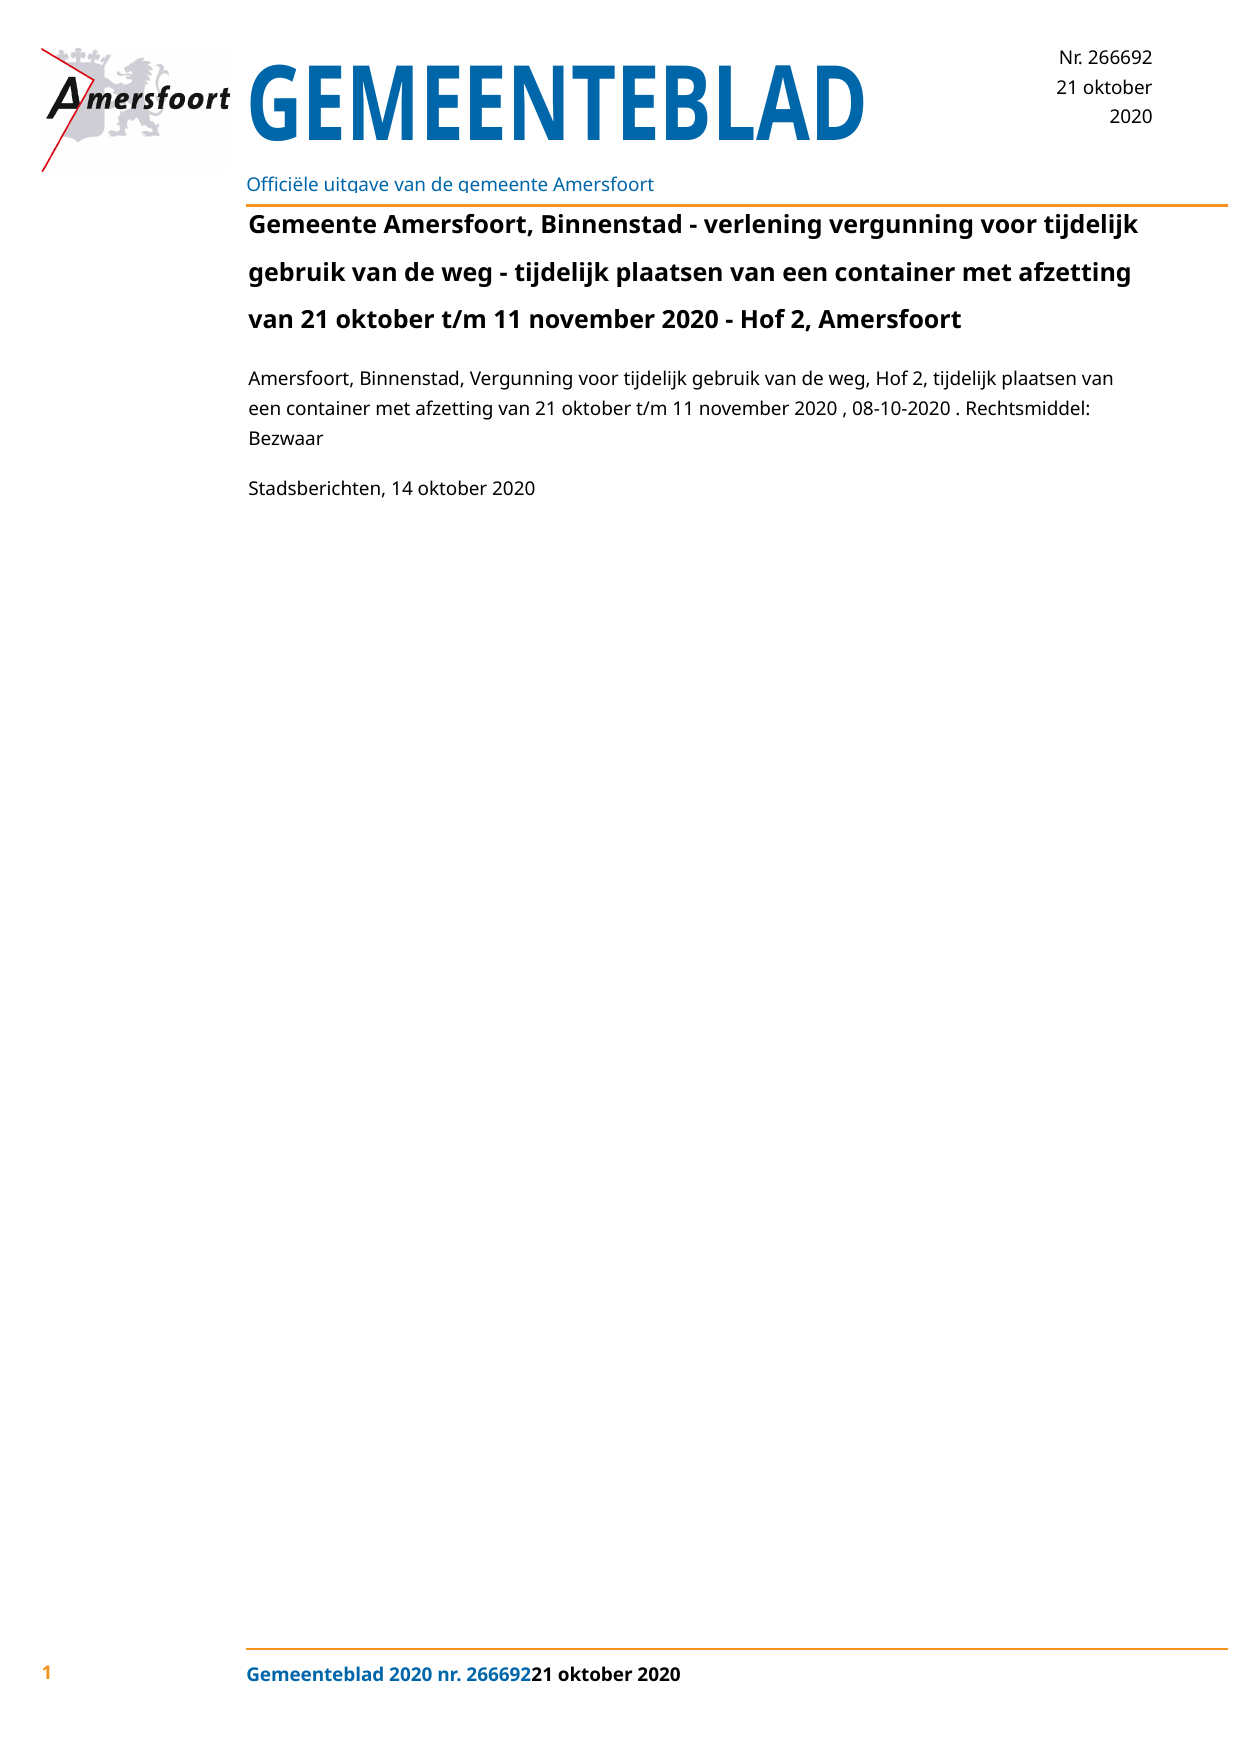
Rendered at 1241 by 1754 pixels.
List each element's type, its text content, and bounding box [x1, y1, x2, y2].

text Stadsberichten, 14 oktober 2020 [248, 475, 1152, 501]
picture [41, 47, 231, 172]
text Amersfoort, Binnenstad, Vergunning voor tijdelijk gebruik van de weg, Hof 2, tijdelijk plaatsen van een container met afzetting van 21 oktober t/m 11 november 2020 , 08-10-2020 . Rechtsmiddel: Bezwaar [248, 366, 1152, 450]
text Gemeente Amersfoort, Binnenstad - verlening vergunning voor tijdelijk gebruik van de weg - tijdelijk plaatsen van een container met afzetting van 21 oktober t/m 11 november 2020 - Hof 2, Amersfoort [248, 207, 1152, 336]
